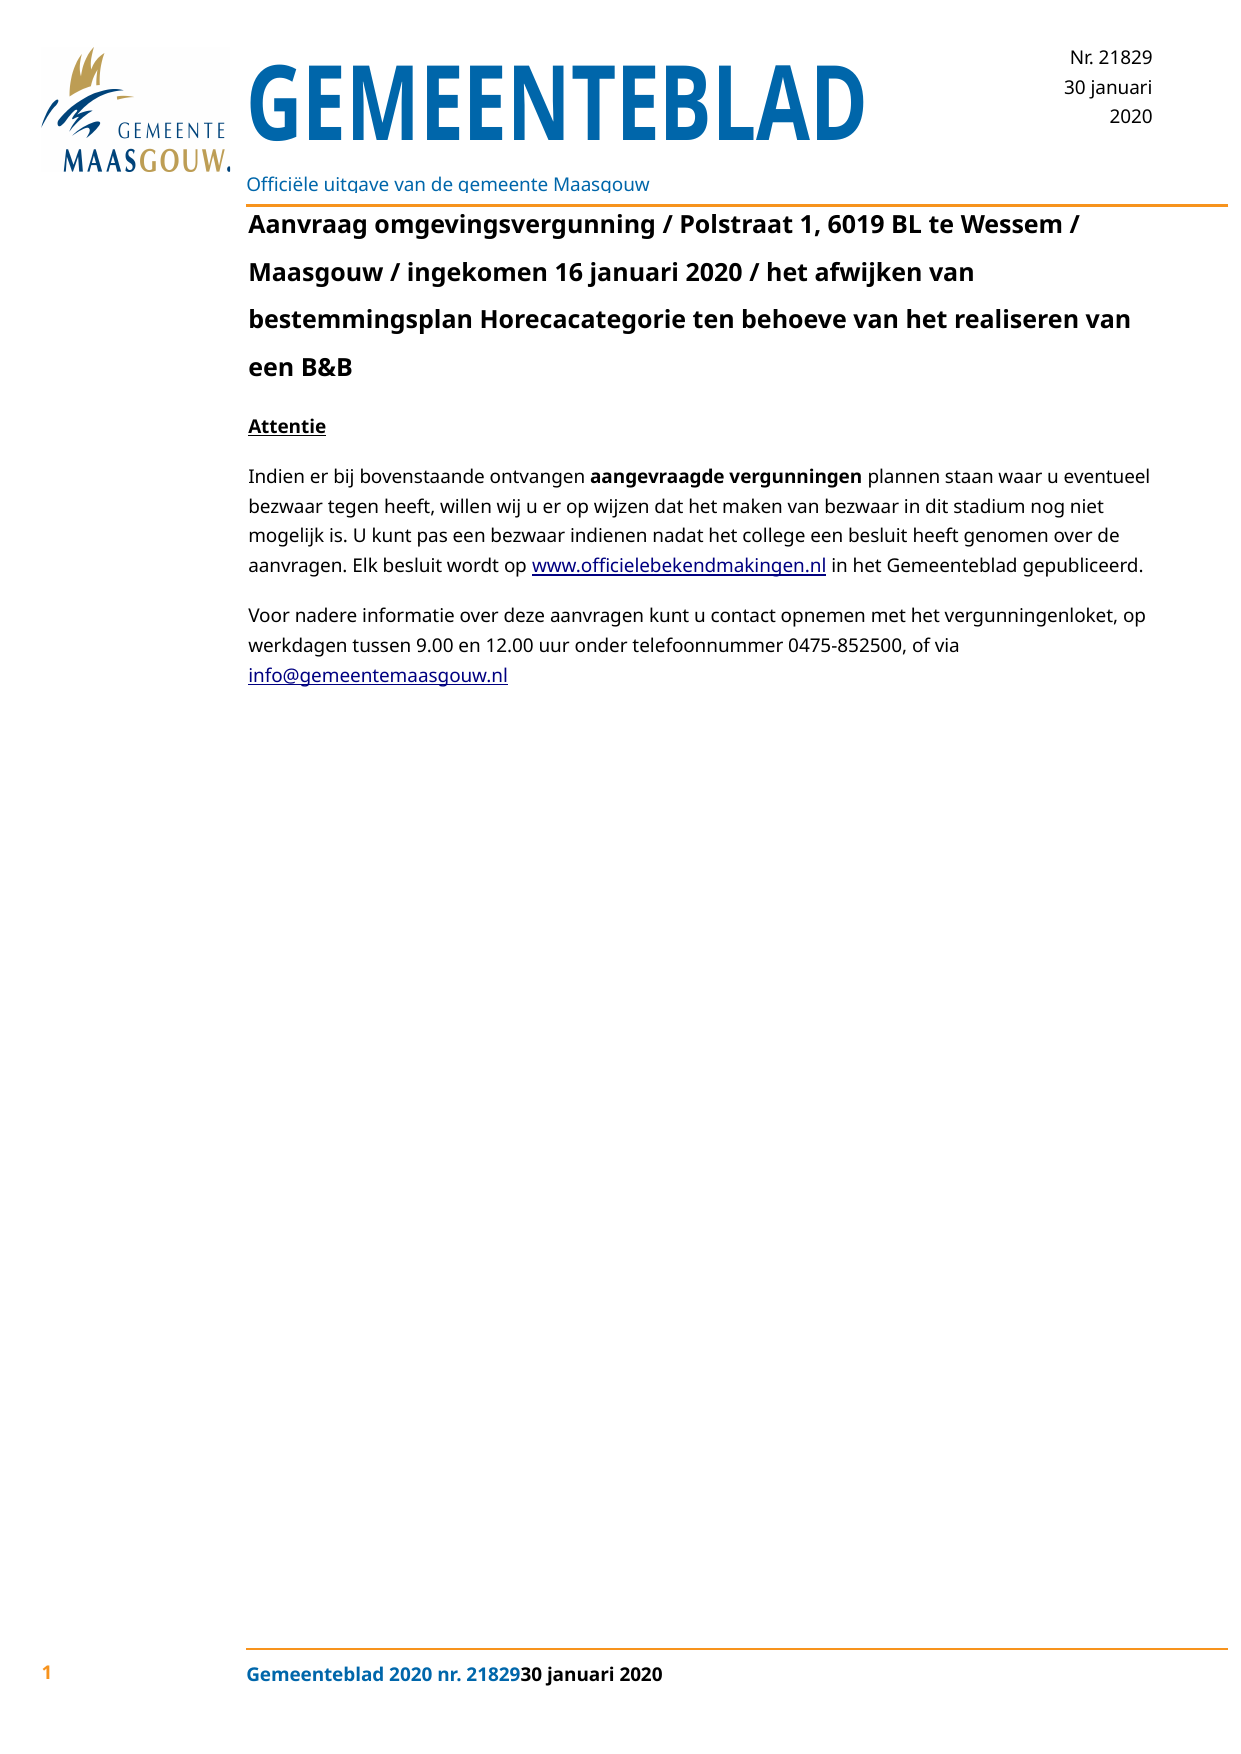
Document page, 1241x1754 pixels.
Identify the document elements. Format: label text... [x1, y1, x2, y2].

text Attentie [248, 413, 1152, 439]
picture [41, 47, 231, 172]
text Indien er bij bovenstaande ontvangen aangevraagde vergunningen plannen staan waar u eventueel bezwaar tegen heeft, willen wij u er op wijzen dat het maken van bezwaar in dit stadium nog niet mogelijk is. U kunt pas een bezwaar indienen nadat het college een besluit heeft genomen over de aanvragen. Elk besluit wordt op www.officielebekendmakingen.nl in het Gemeenteblad gepubliceerd. [248, 463, 1152, 578]
text Voor nadere informatie over deze aanvragen kunt u contact opnemen met het vergunningenloket, op werkdagen tussen 9.00 en 12.00 uur onder telefoonnummer 0475-852500, of via info@gemeentemaasgouw.nl [248, 603, 1152, 688]
text Aanvraag omgevingsvergunning / Polstraat 1, 6019 BL te Wessem / Maasgouw / ingekomen 16 januari 2020 / het afwijken van bestemmingsplan Horecacategorie ten behoeve van het realiseren van een B&B [248, 207, 1152, 384]
